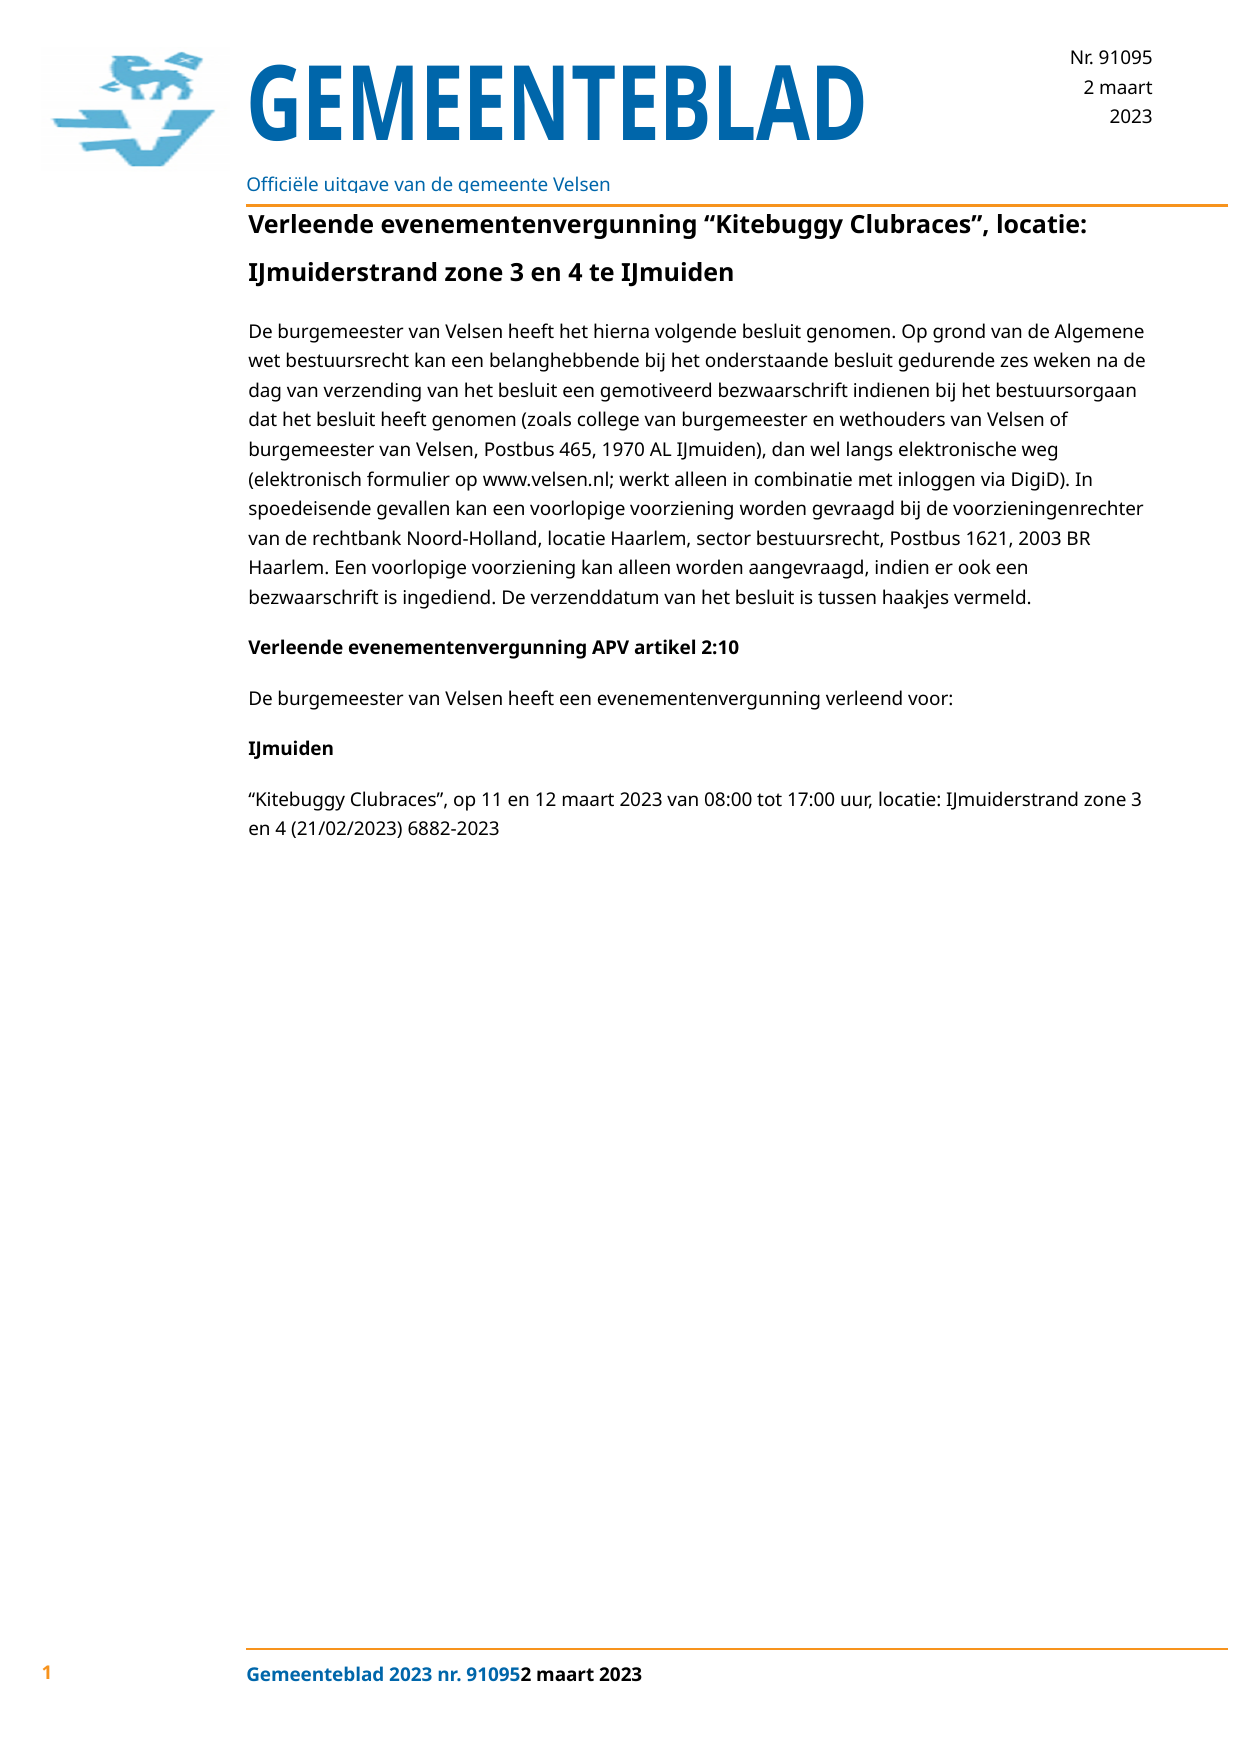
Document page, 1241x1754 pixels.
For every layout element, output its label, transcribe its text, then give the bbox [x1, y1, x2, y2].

text De burgemeester van Velsen heeft het hierna volgende besluit genomen. Op grond van de Algemene wet bestuursrecht kan een belanghebbende bij het onderstaande besluit gedurende zes weken na de dag van verzending van het besluit een gemotiveerd bezwaarschrift indienen bij het bestuursorgaan dat het besluit heeft genomen (zoals college van burgemeester en wethouders van Velsen of burgemeester van Velsen, Postbus 465, 1970 AL IJmuiden), dan wel langs elektronische weg (elektronisch formulier op www.velsen.nl; werkt alleen in combinatie met inloggen via DigiD). In spoedeisende gevallen kan een voorlopige voorziening worden gevraagd bij de voorzieningenrechter van de rechtbank Noord-Holland, locatie Haarlem, sector bestuursrecht, Postbus 1621, 2003 BR Haarlem. Een voorlopige voorziening kan alleen worden aangevraagd, indien er ook een bezwaarschrift is ingediend. De verzenddatum van het besluit is tussen haakjes vermeld. [248, 318, 1152, 610]
text Verleende evenementenvergunning APV artikel 2:10 [248, 634, 1152, 660]
text De burgemeester van Velsen heeft een evenementenvergunning verleend voor: [248, 685, 1152, 711]
text IJmuiden [248, 735, 1152, 761]
picture [41, 47, 231, 172]
text “Kitebuggy Clubraces”, op 11 en 12 maart 2023 van 08:00 tot 17:00 uur, locatie: IJmuiderstrand zone 3 en 4 (21/02/2023) 6882-2023 [248, 786, 1152, 841]
text Verleende evenementenvergunning “Kitebuggy Clubraces”, locatie: IJmuiderstrand zone 3 en 4 te IJmuiden [248, 207, 1152, 288]
